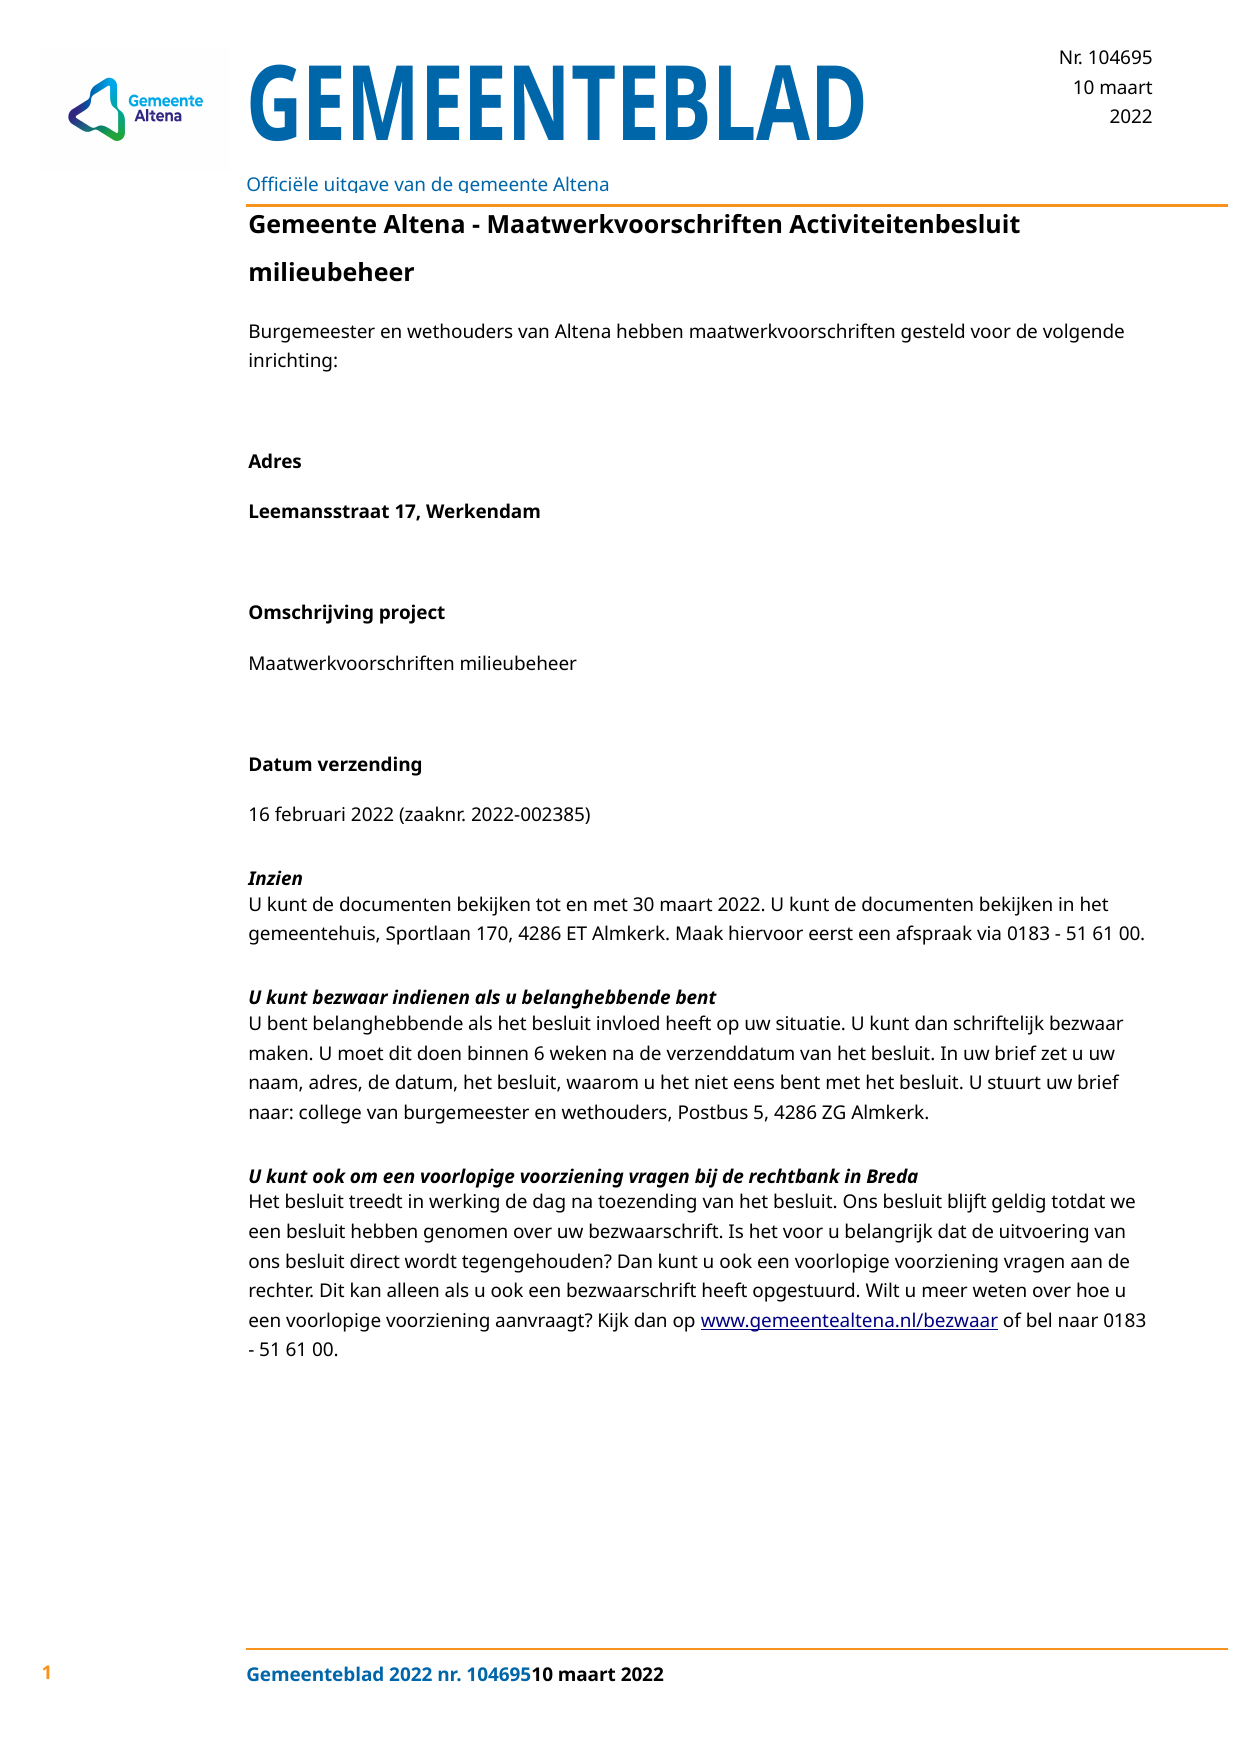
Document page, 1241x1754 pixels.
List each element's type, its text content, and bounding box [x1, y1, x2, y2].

text Omschrijving project [248, 599, 1152, 625]
text Adres [248, 448, 1152, 474]
text 16 februari 2022 (zaaknr. 2022-002385) [248, 801, 1152, 827]
text U kunt ook om een voorlopige voorziening vragen bij de rechtbank in Breda [248, 1163, 1152, 1189]
text U kunt de documenten bekijken tot en met 30 maart 2022. U kunt de documenten bekijken in het gemeentehuis, Sportlaan 170, 4286 ET Almkerk. Maak hiervoor eerst een afspraak via 0183 - 51 61 00. [248, 891, 1152, 946]
text Inzien [248, 865, 1152, 891]
text U kunt bezwaar indienen als u belanghebbende bent [248, 984, 1152, 1010]
text Burgemeester en wethouders van Altena hebben maatwerkvoorschriften gesteld voor de volgende inrichting: [248, 318, 1152, 373]
text Leemansstraat 17, Werkendam [248, 499, 1152, 524]
text Gemeente Altena - Maatwerkvoorschriften Activiteitenbesluit milieubeheer [248, 207, 1152, 288]
picture [41, 47, 231, 172]
text Maatwerkvoorschriften milieubeheer [248, 650, 1152, 676]
text U bent belanghebbende als het besluit invloed heeft op uw situatie. U kunt dan schriftelijk bezwaar maken. U moet dit doen binnen 6 weken na de verzenddatum van het besluit. In uw brief zet u uw naam, adres, de datum, het besluit, waarom u het niet eens bent met het besluit. U stuurt uw brief naar: college van burgemeester en wethouders, Postbus 5, 4286 ZG Almkerk. [248, 1010, 1152, 1125]
text Datum verzending [248, 751, 1152, 777]
text Het besluit treedt in werking de dag na toezending van het besluit. Ons besluit blijft geldig totdat we een besluit hebben genomen over uw bezwaarschrift. Is het voor u belangrijk dat de uitvoering van ons besluit direct wordt tegengehouden? Dan kunt u ook een voorlopige voorziening vragen aan de rechter. Dit kan alleen als u ook een bezwaarschrift heeft opgestuurd. Wilt u meer weten over hoe u een voorlopige voorziening aanvraagt? Kijk dan op www.gemeentealtena.nl/bezwaar of bel naar 0183 - 51 61 00. [248, 1189, 1152, 1362]
